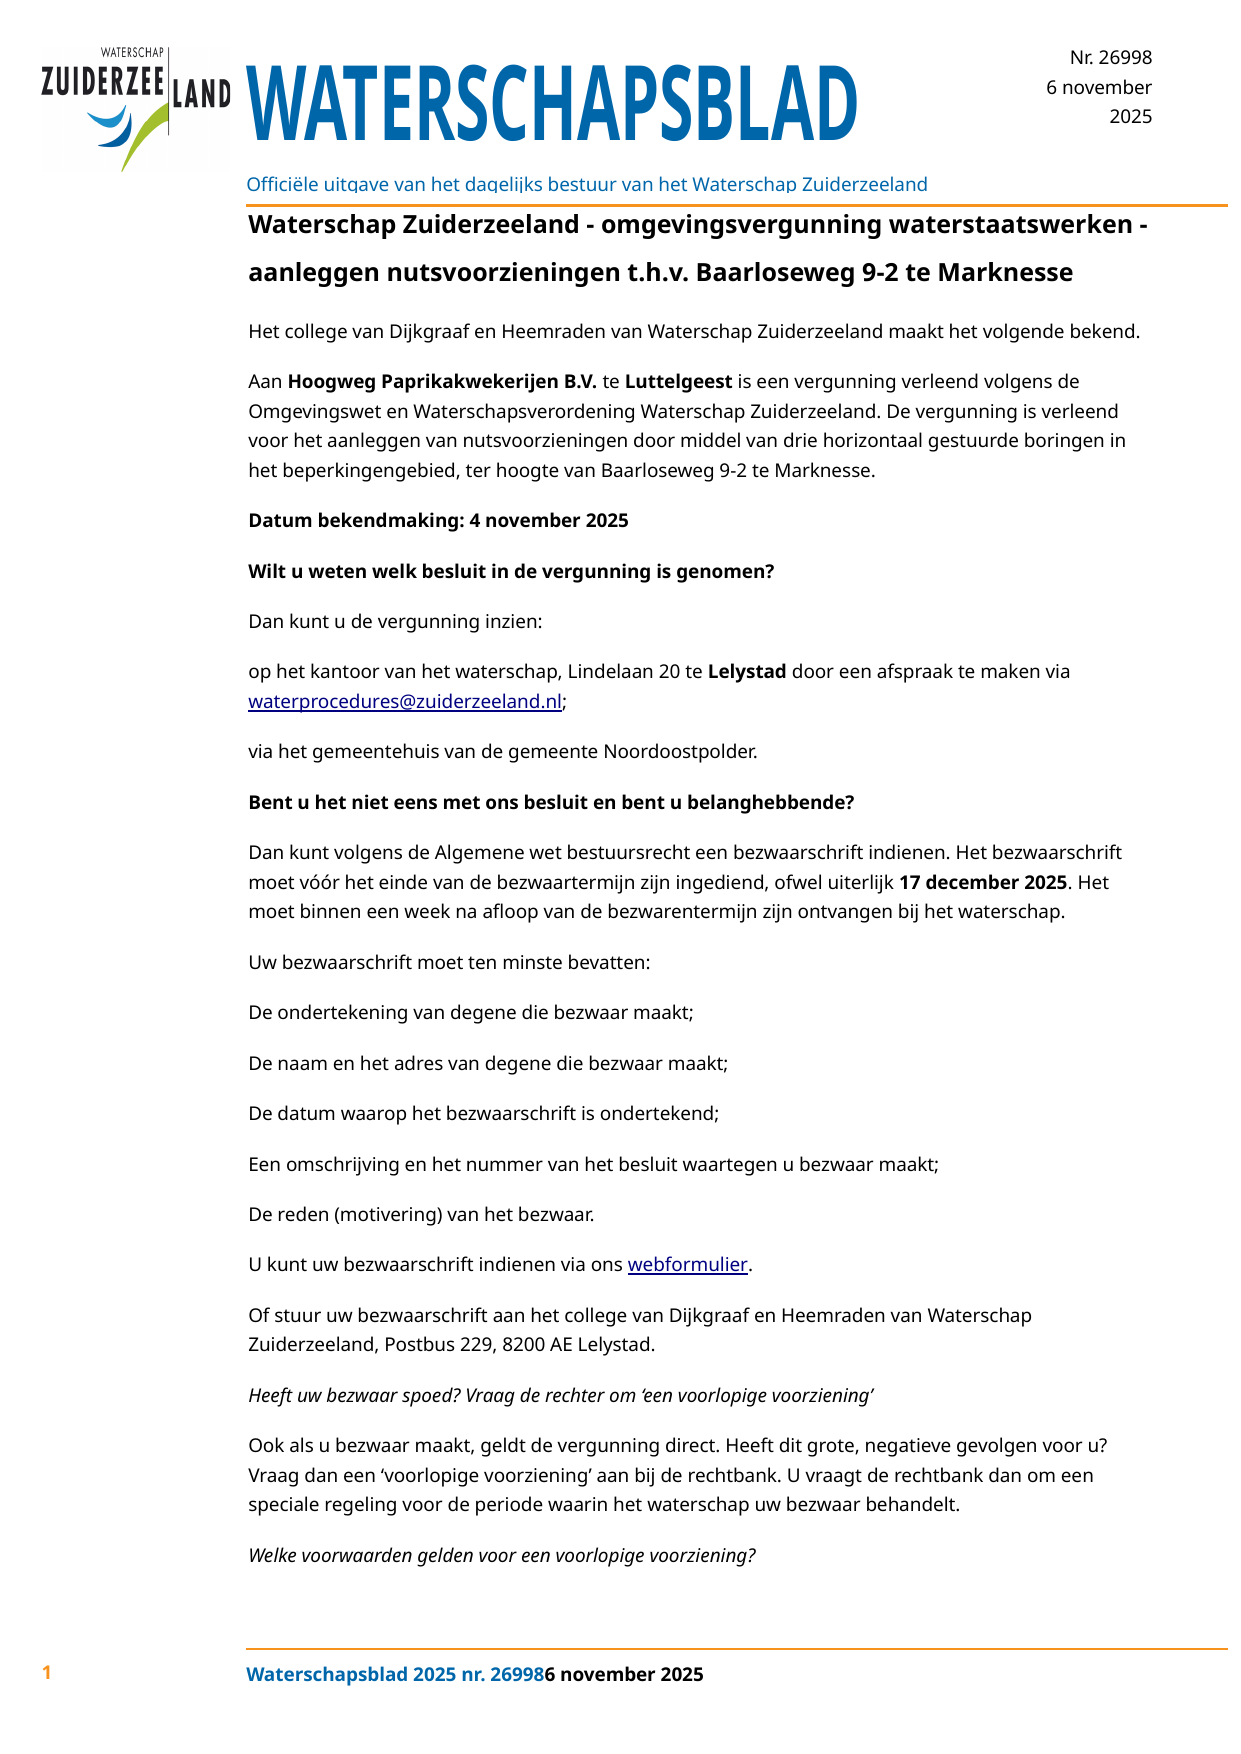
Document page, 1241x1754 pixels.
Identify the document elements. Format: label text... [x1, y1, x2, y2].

text De ondertekening van degene die bezwaar maakt; [248, 999, 1152, 1025]
text Datum bekendmaking: 4 november 2025 [248, 507, 1152, 533]
text Dan kunt u de vergunning inzien: [248, 608, 1152, 634]
text Aan Hoogweg Paprikakwekerijen B.V. te Luttelgeest is een vergunning verleend volgens de Omgevingswet en Waterschapsverordening Waterschap Zuiderzeeland. De vergunning is verleend voor het aanleggen van nutsvoorzieningen door middel van drie horizontaal gestuurde boringen in het beperkingengebied, ter hoogte van Baarloseweg 9-2 te Marknesse. [248, 368, 1152, 483]
text Het college van Dijkgraaf en Heemraden van Waterschap Zuiderzeeland maakt het volgende bekend. [248, 318, 1152, 344]
picture [41, 47, 231, 172]
text Een omschrijving en het nummer van het besluit waartegen u bezwaar maakt; [248, 1151, 1152, 1177]
text op het kantoor van het waterschap, Lindelaan 20 te Lelystad door een afspraak te maken via waterprocedures@zuiderzeeland.nl; [248, 659, 1152, 714]
text De naam en het adres van degene die bezwaar maakt; [248, 1050, 1152, 1076]
text De datum waarop het bezwaarschrift is ondertekend; [248, 1100, 1152, 1126]
text Of stuur uw bezwaarschrift aan het college van Dijkgraaf en Heemraden van Waterschap Zuiderzeeland, Postbus 229, 8200 AE Lelystad. [248, 1302, 1152, 1357]
text via het gemeentehuis van de gemeente Noordoostpolder. [248, 739, 1152, 764]
text Bent u het niet eens met ons besluit en bent u belanghebbende? [248, 789, 1152, 815]
text Waterschap Zuiderzeeland - omgevingsvergunning waterstaatswerken - aanleggen nutsvoorzieningen t.h.v. Baarloseweg 9-2 te Marknesse [248, 207, 1152, 288]
text Ook als u bezwaar maakt, geldt de vergunning direct. Heeft dit grote, negatieve gevolgen voor u? Vraag dan een ‘voorlopige voorziening’ aan bij de rechtbank. U vraagt de rechtbank dan om een speciale regeling voor de periode waarin het waterschap uw bezwaar behandelt. [248, 1432, 1152, 1517]
text Dan kunt volgens de Algemene wet bestuursrecht een bezwaarschrift indienen. Het bezwaarschrift moet vóór het einde van de bezwaartermijn zijn ingediend, ofwel uiterlijk 17 december 2025. Het moet binnen een week na afloop van de bezwarentermijn zijn ontvangen bij het waterschap. [248, 839, 1152, 924]
text U kunt uw bezwaarschrift indienen via ons webformulier. [248, 1252, 1152, 1277]
text Uw bezwaarschrift moet ten minste bevatten: [248, 949, 1152, 975]
text Welke voorwaarden gelden voor een voorlopige voorziening? [248, 1542, 1152, 1568]
text Heeft uw bezwaar spoed? Vraag de rechter om ‘een voorlopige voorziening’ [248, 1382, 1152, 1408]
text Wilt u weten welk besluit in de vergunning is genomen? [248, 558, 1152, 584]
text De reden (motivering) van het bezwaar. [248, 1201, 1152, 1227]
